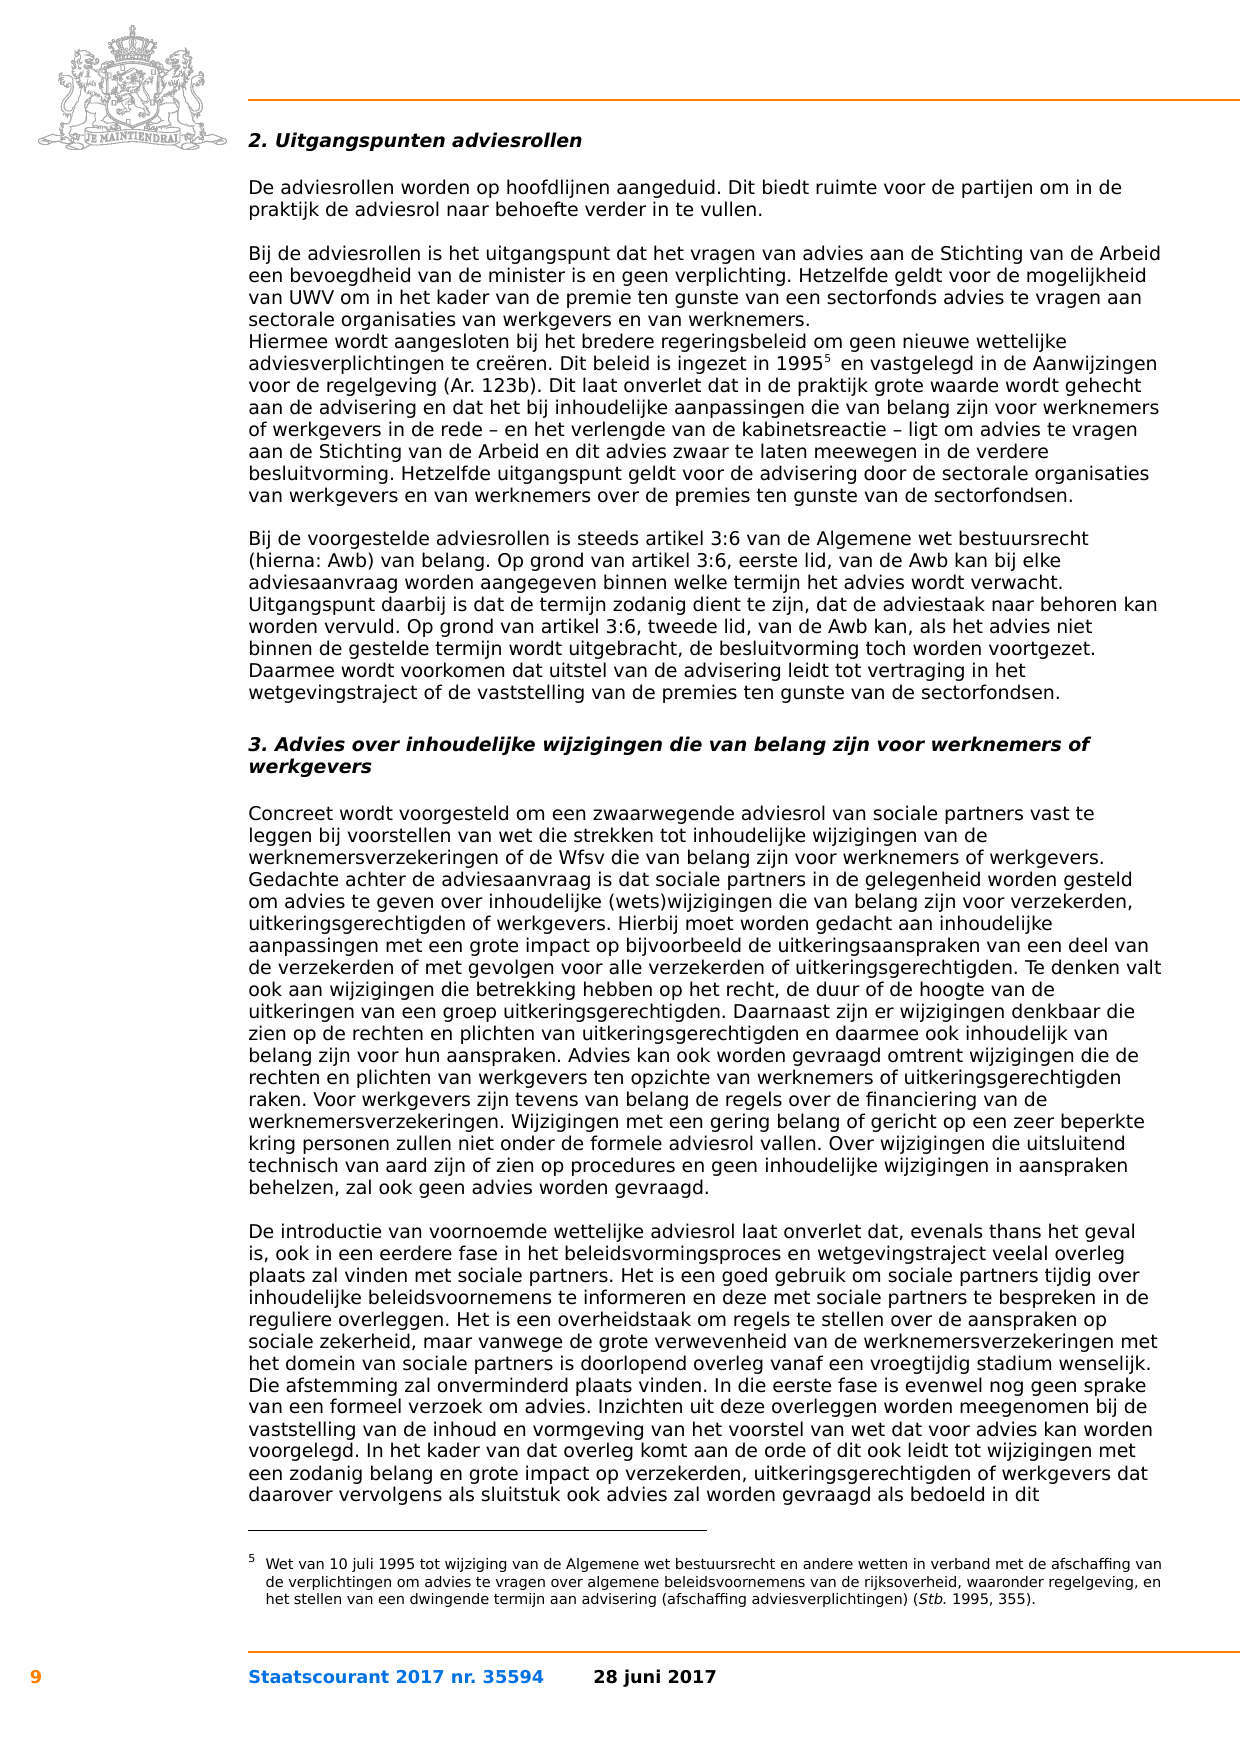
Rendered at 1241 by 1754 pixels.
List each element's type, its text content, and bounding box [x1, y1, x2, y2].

text Wet van 10 juli 1995 tot wijziging van de Algemene wet bestuursrecht en andere wetten in verband met de afschaffing van de verplichtingen om advies te vragen over algemene beleidsvoornemens van de rijksoverheid, waaronder regelgeving, en het stellen van een dwingende termijn aan advisering (afschaffing adviesverplichtingen) (Stb. 1995, 355). [248, 1552, 1163, 1608]
text Bij de voorgestelde adviesrollen is steeds artikel 3:6 van de Algemene wet bestuursrecht (hierna: Awb) van belang. Op grond van artikel 3:6, eerste lid, van de Awb kan bij elke adviesaanvraag worden aangegeven binnen welke termijn het advies wordt verwacht. Uitgangspunt daarbij is dat de termijn zodanig dient te zijn, dat de adviestaak naar behoren kan worden vervuld. Op grond van artikel 3:6, tweede lid, van de Awb kan, als het advies niet binnen de gestelde termijn wordt uitgebracht, de besluitvorming toch worden voortgezet. Daarmee wordt voorkomen dat uitstel van de advisering leidt tot vertraging in het wetgevingstraject of de vaststelling van de premies ten gunste van de sectorfondsen. [248, 528, 1163, 704]
text De introductie van voornoemde wettelijke adviesrol laat onverlet dat, evenals thans het geval is, ook in een eerdere fase in het beleidsvormingsproces en wetgevingstraject veelal overleg plaats zal vinden met sociale partners. Het is een goed gebruik om sociale partners tijdig over inhoudelijke beleidsvoornemens te informeren en deze met sociale partners te bespreken in de reguliere overleggen. Het is een overheidstaak om regels te stellen over de aanspraken op sociale zekerheid, maar vanwege de grote verwevenheid van de werknemersverzekeringen met het domein van sociale partners is doorlopend overleg vanaf een vroegtijdig stadium wenselijk. Die afstemming zal onverminderd plaats vinden. In die eerste fase is evenwel nog geen sprake van een formeel verzoek om advies. Inzichten uit deze overleggen worden meegenomen bij de vaststelling van de inhoud en vormgeving van het voorstel van wet dat voor advies kan worden voorgelegd. In het kader van dat overleg komt aan de orde of dit ook leidt tot wijzigingen met een zodanig belang en grote impact op verzekerden, uitkeringsgerechtigden of werkgevers dat daarover vervolgens als sluitstuk ook advies zal worden gevraagd als bedoeld in dit [248, 1221, 1163, 1506]
text De adviesrollen worden op hoofdlijnen aangeduid. Dit biedt ruimte voor de partijen om in de praktijk de adviesrol naar behoefte verder in te vullen. [248, 177, 1163, 221]
text Hiermee wordt aangesloten bij het bredere regeringsbeleid om geen nieuwe wettelijke adviesverplichtingen te creëren. Dit beleid is ingezet in 1995 en vastgelegd in de Aanwijzingen voor de regelgeving (Ar. 123b). Dit laat onverlet dat in de praktijk grote waarde wordt gehecht aan de advisering en dat het bij inhoudelijke aanpassingen die van belang zijn voor werknemers of werkgevers in de rede – en het verlengde van de kabinetsreactie – ligt om advies te vragen aan de Stichting van de Arbeid en dit advies zwaar te laten meewegen in de verdere besluitvorming. Hetzelfde uitgangspunt geldt voor de advisering door de sectorale organisaties van werkgevers en van werknemers over de premies ten gunste van de sectorfondsen. [248, 331, 1163, 506]
subtitle 3. Advies over inhoudelijke wijzigingen die van belang zijn voor werknemers of werkgevers [248, 734, 1163, 778]
picture [38, 25, 227, 150]
text Bij de adviesrollen is het uitgangspunt dat het vragen van advies aan de Stichting van de Arbeid een bevoegdheid van de minister is en geen verplichting. Hetzelfde geldt voor de mogelijkheid van UWV om in het kader van de premie ten gunste van een sectorfonds advies te vragen aan sectorale organisaties van werkgevers en van werknemers. [248, 243, 1163, 331]
subtitle 2. Uitgangspunten adviesrollen [248, 130, 1163, 152]
text Concreet wordt voorgesteld om een zwaarwegende adviesrol van sociale partners vast te leggen bij voorstellen van wet die strekken tot inhoudelijke wijzigingen van de werknemersverzekeringen of de Wfsv die van belang zijn voor werknemers of werkgevers. [248, 803, 1163, 869]
text Gedachte achter de adviesaanvraag is dat sociale partners in de gelegenheid worden gesteld om advies te geven over inhoudelijke (wets)wijzigingen die van belang zijn voor verzekerden, uitkeringsgerechtigden of werkgevers. Hierbij moet worden gedacht aan inhoudelijke aanpassingen met een grote impact op bijvoorbeeld de uitkeringsaanspraken van een deel van de verzekerden of met gevolgen voor alle verzekerden of uitkeringsgerechtigden. Te denken valt ook aan wijzigingen die betrekking hebben op het recht, de duur of de hoogte van de uitkeringen van een groep uitkeringsgerechtigden. Daarnaast zijn er wijzigingen denkbaar die zien op de rechten en plichten van uitkeringsgerechtigden en daarmee ook inhoudelijk van belang zijn voor hun aanspraken. Advies kan ook worden gevraagd omtrent wijzigingen die de rechten en plichten van werkgevers ten opzichte van werknemers of uitkeringsgerechtigden raken. Voor werkgevers zijn tevens van belang de regels over de financiering van de werknemersverzekeringen. Wijzigingen met een gering belang of gericht op een zeer beperkte kring personen zullen niet onder de formele adviesrol vallen. Over wijzigingen die uitsluitend technisch van aard zijn of zien op procedures en geen inhoudelijke wijzigingen in aanspraken behelzen, zal ook geen advies worden gevraagd. [248, 869, 1163, 1199]
